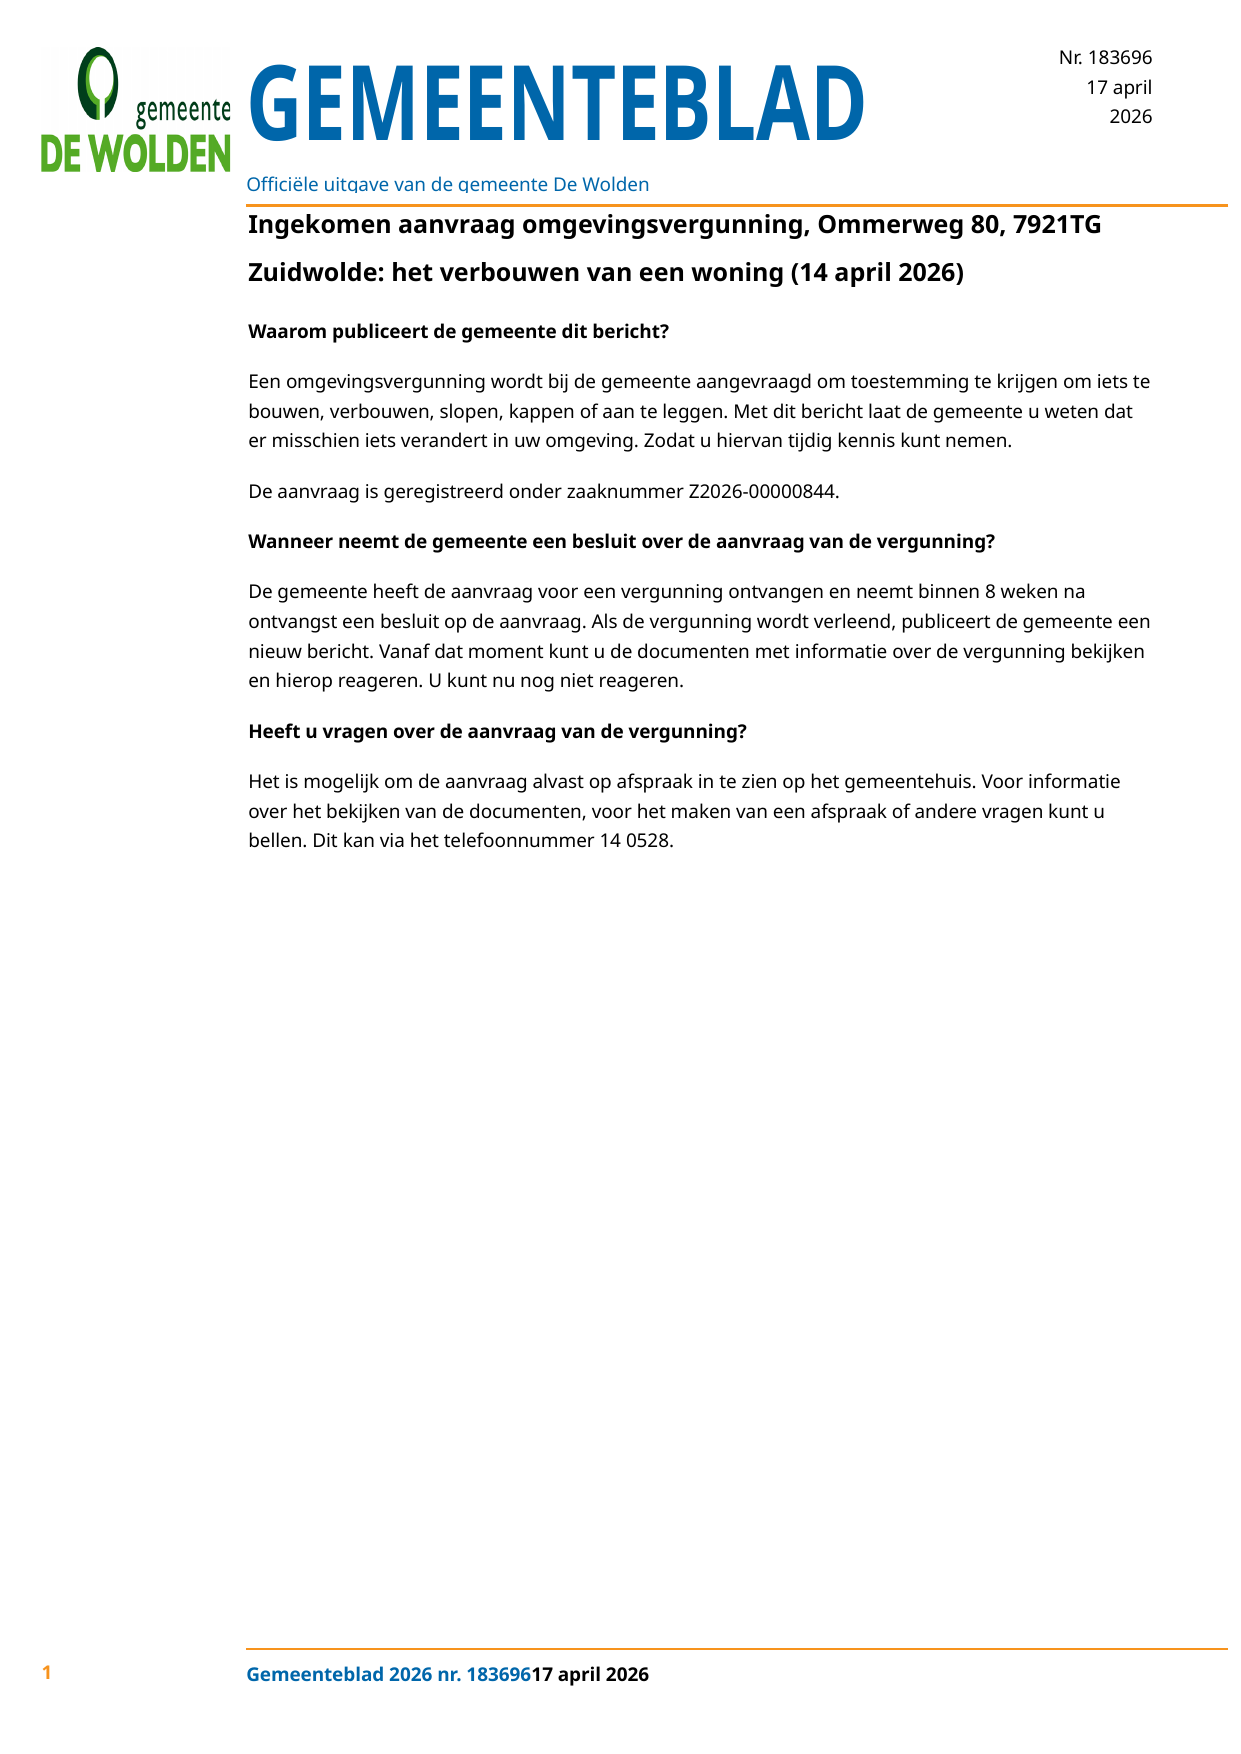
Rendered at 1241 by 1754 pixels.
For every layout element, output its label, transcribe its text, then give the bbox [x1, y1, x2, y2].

text Wanneer neemt de gemeente een besluit over de aanvraag van de vergunning? [248, 528, 1152, 554]
picture [41, 47, 231, 172]
text Ingekomen aanvraag omgevingsvergunning, Ommerweg 80, 7921TG Zuidwolde: het verbouwen van een woning (14 april 2026) [248, 207, 1152, 288]
text Waarom publiceert de gemeente dit bericht? [248, 318, 1152, 344]
text Het is mogelijk om de aanvraag alvast op afspraak in te zien op het gemeentehuis. Voor informatie over het bekijken van de documenten, voor het maken van een afspraak of andere vragen kunt u bellen. Dit kan via het telefoonnummer 14 0528. [248, 768, 1152, 853]
text Een omgevingsvergunning wordt bij de gemeente aangevraagd om toestemming te krijgen om iets te bouwen, verbouwen, slopen, kappen of aan te leggen. Met dit bericht laat de gemeente u weten dat er misschien iets verandert in uw omgeving. Zodat u hiervan tijdig kennis kunt nemen. [248, 368, 1152, 453]
text De aanvraag is geregistreerd onder zaaknummer Z2026-00000844. [248, 478, 1152, 504]
text De gemeente heeft de aanvraag voor een vergunning ontvangen en neemt binnen 8 weken na ontvangst een besluit op de aanvraag. Als de vergunning wordt verleend, publiceert de gemeente een nieuw bericht. Vanaf dat moment kunt u de documenten met informatie over de vergunning bekijken en hierop reageren. U kunt nu nog niet reageren. [248, 579, 1152, 693]
text Heeft u vragen over de aanvraag van de vergunning? [248, 718, 1152, 744]
